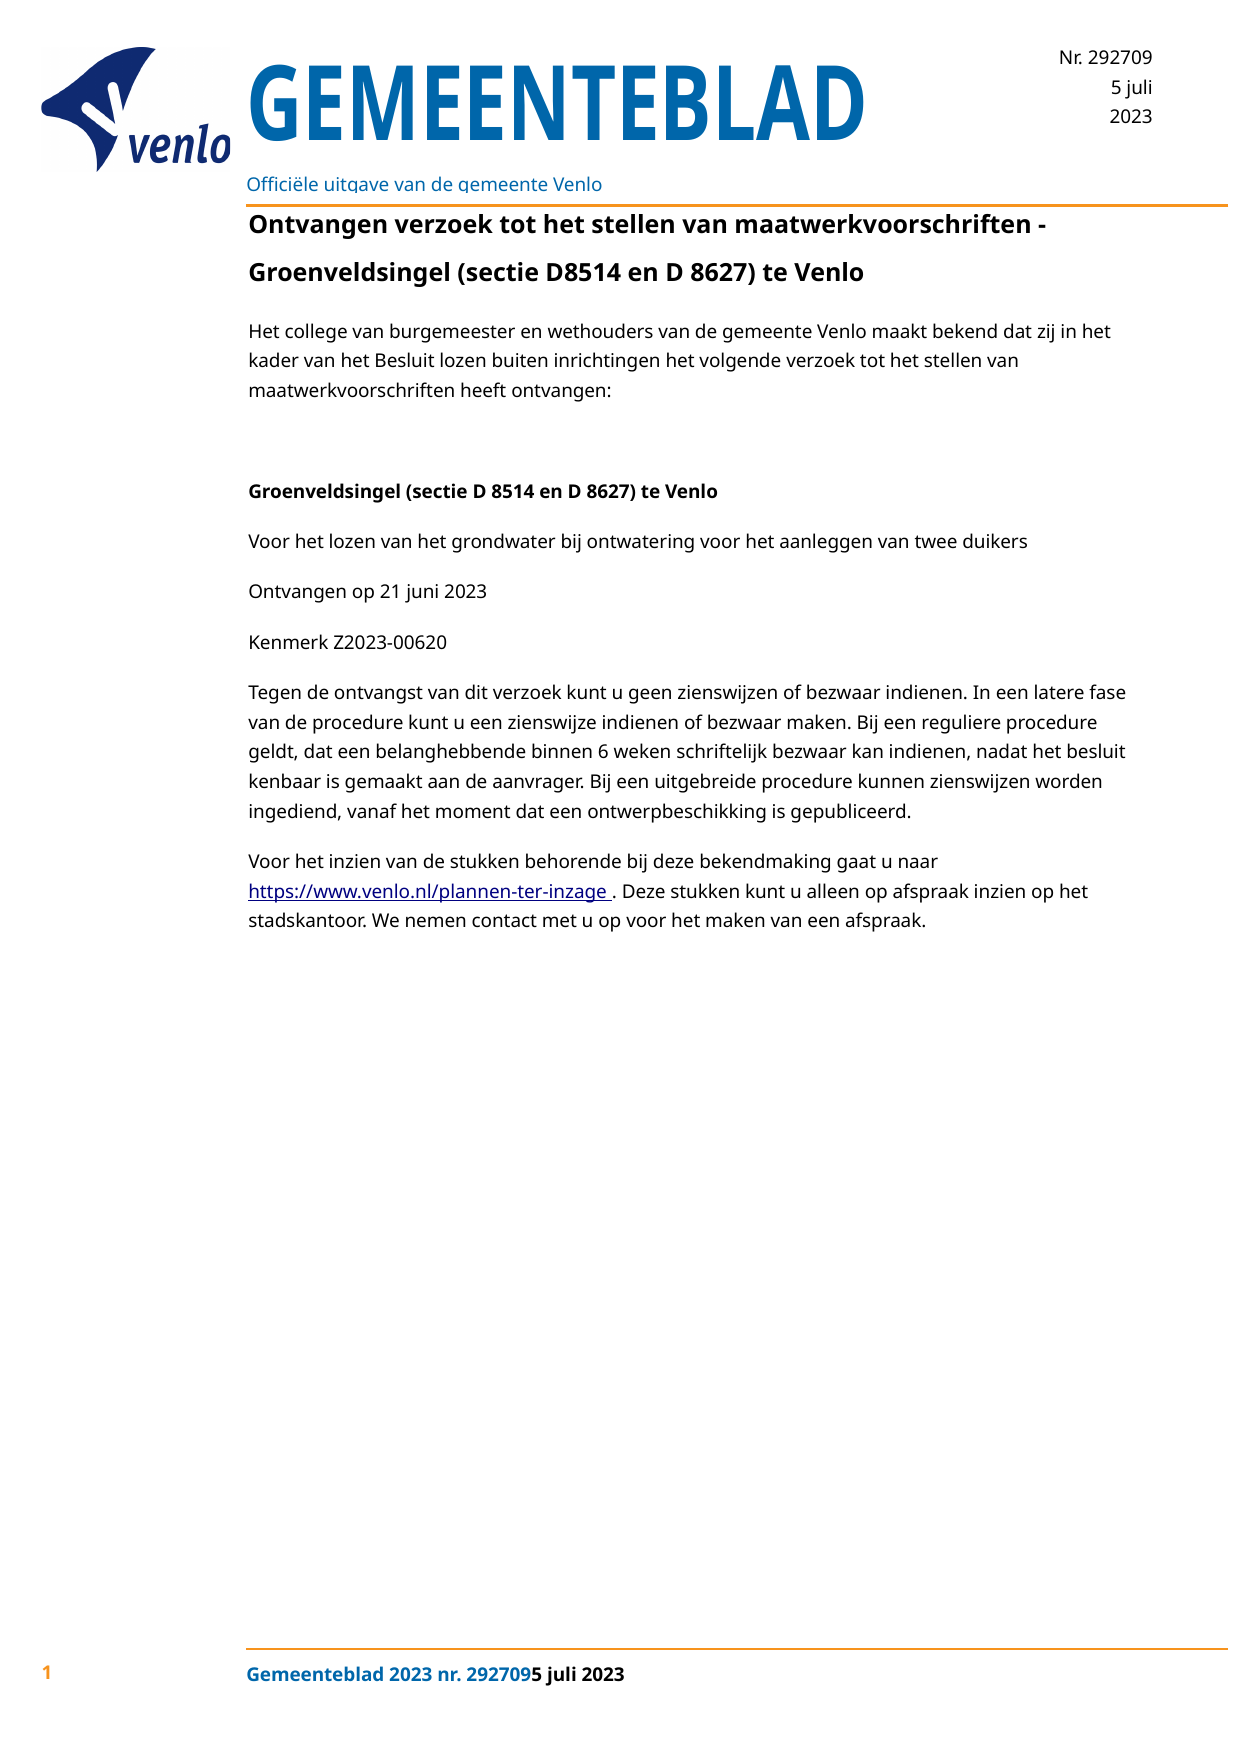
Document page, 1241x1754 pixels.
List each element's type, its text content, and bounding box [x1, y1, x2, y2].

text Groenveldsingel (sectie D 8514 en D 8627) te Venlo [248, 478, 1152, 504]
text Ontvangen op 21 juni 2023 [248, 579, 1152, 604]
text Voor het inzien van de stukken behorende bij deze bekendmaking gaat u naar https://www.venlo.nl/plannen-ter-inzage . Deze stukken kunt u alleen op afspraak inzien op het stadskantoor. We nemen contact met u op voor het maken van een afspraak. [248, 848, 1152, 933]
text Het college van burgemeester en wethouders van de gemeente Venlo maakt bekend dat zij in het kader van het Besluit lozen buiten inrichtingen het volgende verzoek tot het stellen van maatwerkvoorschriften heeft ontvangen: [248, 318, 1152, 403]
text Voor het lozen van het grondwater bij ontwatering voor het aanleggen van twee duikers [248, 528, 1152, 554]
text Ontvangen verzoek tot het stellen van maatwerkvoorschriften - Groenveldsingel (sectie D8514 en D 8627) te Venlo [248, 207, 1152, 288]
text Tegen de ontvangst van dit verzoek kunt u geen zienswijzen of bezwaar indienen. In een latere fase van de procedure kunt u een zienswijze indienen of bezwaar maken. Bij een reguliere procedure geldt, dat een belanghebbende binnen 6 weken schriftelijk bezwaar kan indienen, nadat het besluit kenbaar is gemaakt aan de aanvrager. Bij een uitgebreide procedure kunnen zienswijzen worden ingediend, vanaf het moment dat een ontwerpbeschikking is gepubliceerd. [248, 679, 1152, 824]
picture [41, 47, 231, 172]
text Kenmerk Z2023-00620 [248, 629, 1152, 655]
